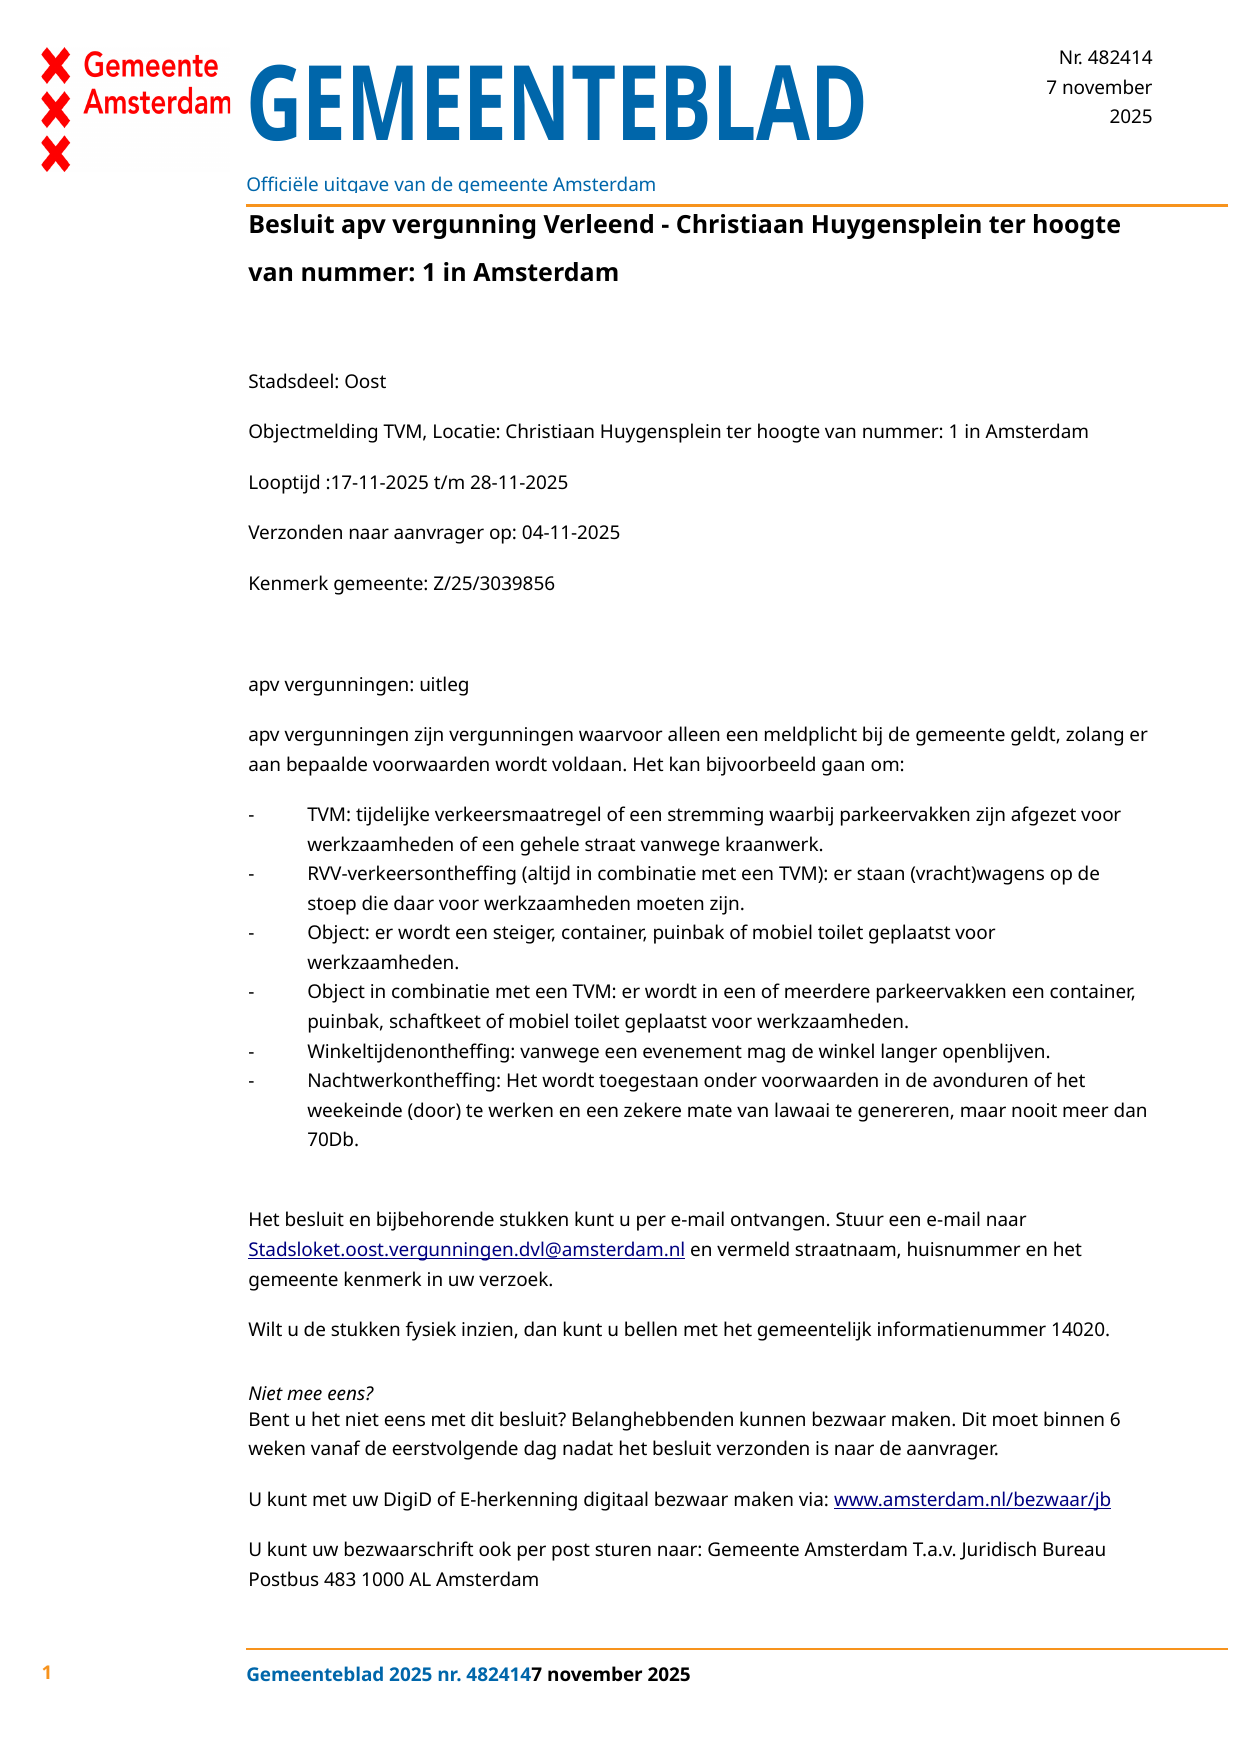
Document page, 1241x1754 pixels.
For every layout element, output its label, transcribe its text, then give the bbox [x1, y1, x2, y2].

list Object in combinatie met een TVM: er wordt in een of meerdere parkeervakken een container, puinbak, schaftkeet of mobiel toilet geplaatst voor werkzaamheden. [248, 979, 1152, 1034]
picture [41, 47, 231, 172]
text Stadsdeel: Oost [248, 368, 1152, 394]
text U kunt met uw DigiD of E-herkenning digitaal bezwaar maken via: www.amsterdam.nl/bezwaar/jb [248, 1486, 1152, 1512]
list Object: er wordt een steiger, container, puinbak of mobiel toilet geplaatst voor werkzaamheden. [248, 919, 1152, 975]
text U kunt uw bezwaarschrift ook per post sturen naar: Gemeente Amsterdam T.a.v. Juridisch Bureau Postbus 483 1000 AL Amsterdam [248, 1536, 1152, 1592]
list Nachtwerkontheffing: Het wordt toegestaan onder voorwaarden in de avonduren of het weekeinde (door) te werken en een zekere mate van lawaai te genereren, maar nooit meer dan 70Db. [248, 1067, 1152, 1152]
text Het besluit en bijbehorende stukken kunt u per e-mail ontvangen. Stuur een e-mail naar Stadsloket.oost.vergunningen.dvl@amsterdam.nl en vermeld straatnaam, huisnummer en het gemeente kenmerk in uw verzoek. [248, 1207, 1152, 1292]
text Niet mee eens? [248, 1380, 1152, 1406]
list RVV-verkeersontheffing (altijd in combinatie met een TVM): er staan (vracht)wagens op de stoep die daar voor werkzaamheden moeten zijn. [248, 860, 1152, 916]
list Winkeltijdenontheffing: vanwege een evenement mag de winkel langer openblijven. [248, 1038, 1152, 1064]
text apv vergunningen: uitleg [248, 671, 1152, 697]
text Wilt u de stukken fysiek inzien, dan kunt u bellen met het gemeentelijk informatienummer 14020. [248, 1316, 1152, 1342]
list TVM: tijdelijke verkeersmaatregel of een stremming waarbij parkeervakken zijn afgezet voor werkzaamheden of een gehele straat vanwege kraanwerk. [248, 801, 1152, 857]
text apv vergunningen zijn vergunningen waarvoor alleen een meldplicht bij de gemeente geldt, zolang er aan bepaalde voorwaarden wordt voldaan. Het kan bijvoorbeeld gaan om: [248, 721, 1152, 777]
text Besluit apv vergunning Verleend - Christiaan Huygensplein ter hoogte van nummer: 1 in Amsterdam [248, 207, 1152, 288]
text Bent u het niet eens met dit besluit? Belanghebbenden kunnen bezwaar maken. Dit moet binnen 6 weken vanaf de eerstvolgende dag nadat het besluit verzonden is naar de aanvrager. [248, 1406, 1152, 1461]
text Looptijd :17-11-2025 t/m 28-11-2025 [248, 469, 1152, 495]
text Objectmelding TVM, Locatie: Christiaan Huygensplein ter hoogte van nummer: 1 in Amsterdam [248, 419, 1152, 444]
text Kenmerk gemeente: Z/25/3039856 [248, 570, 1152, 596]
text Verzonden naar aanvrager op: 04-11-2025 [248, 519, 1152, 545]
